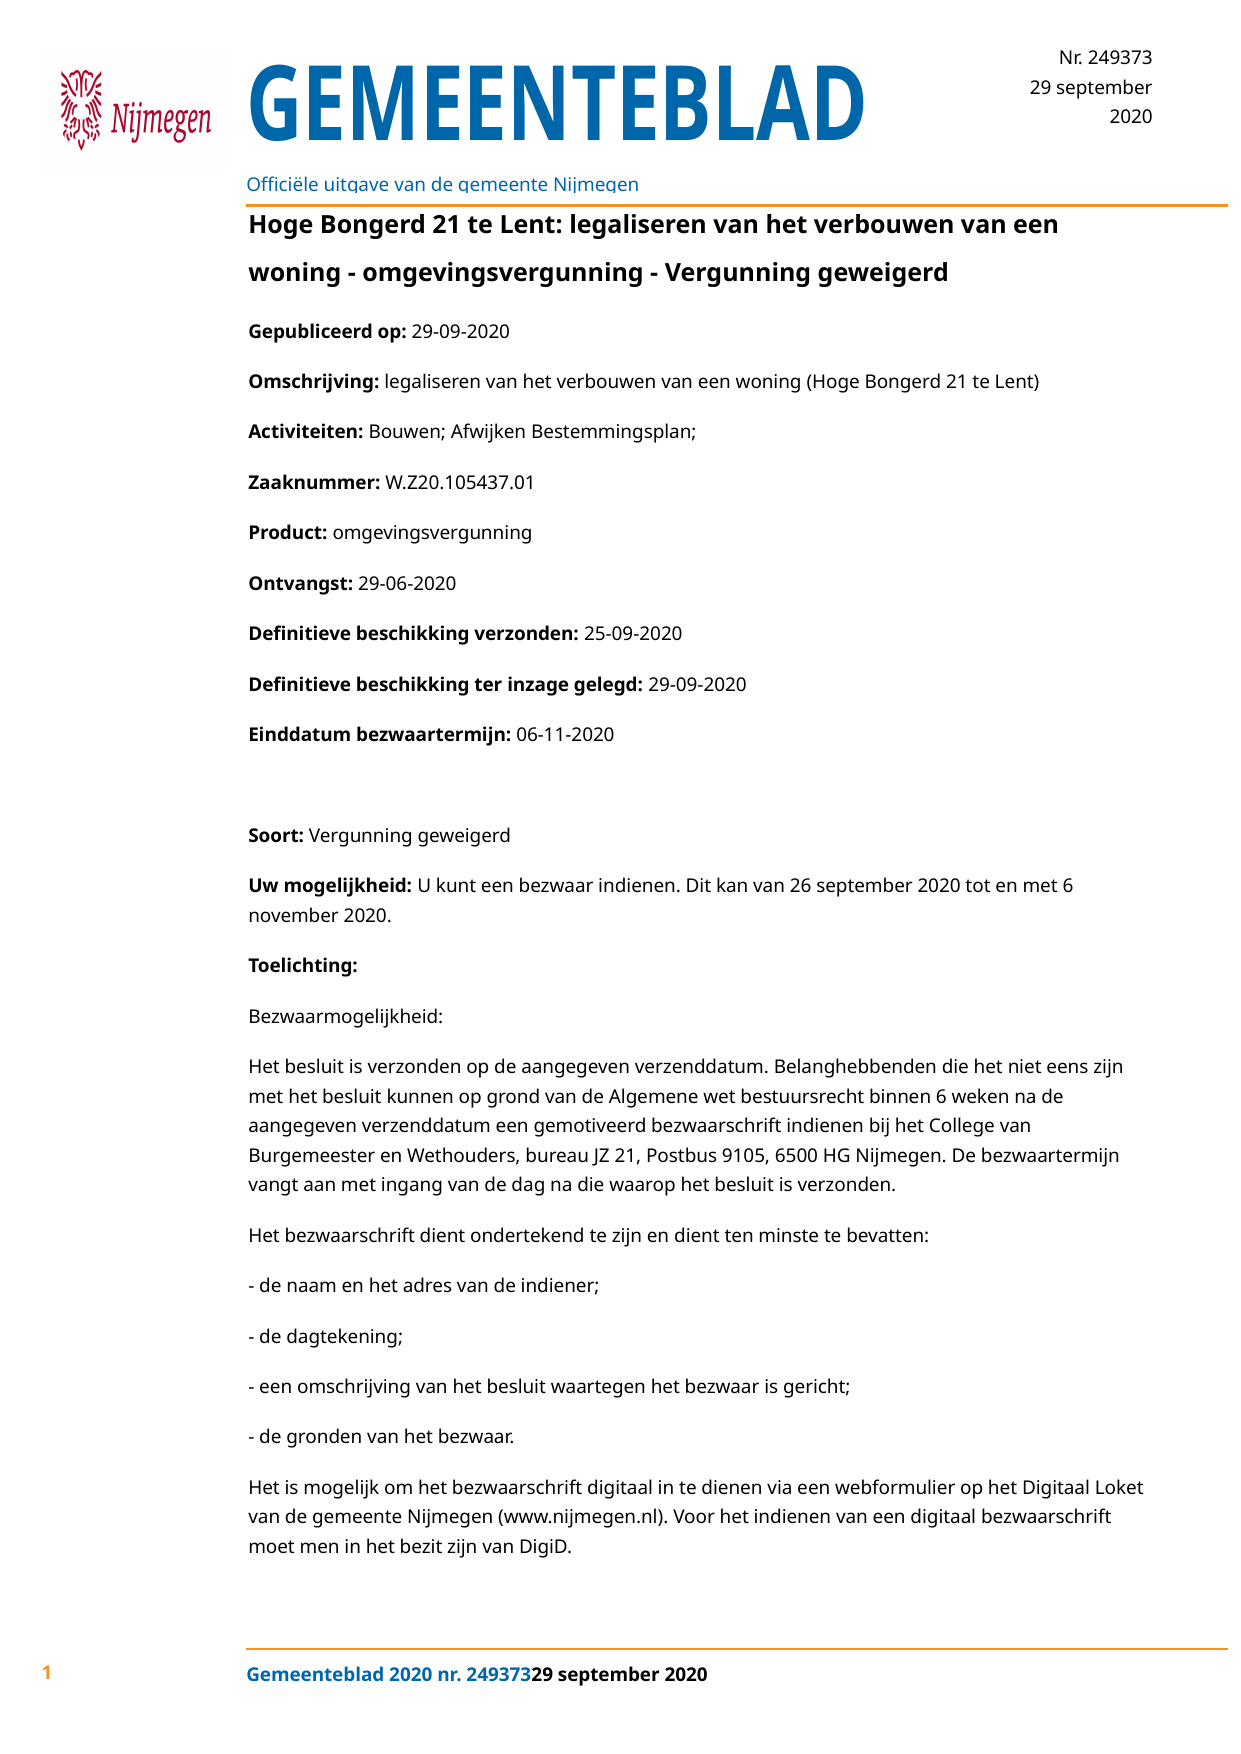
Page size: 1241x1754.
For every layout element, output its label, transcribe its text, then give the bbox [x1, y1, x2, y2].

text Het is mogelijk om het bezwaarschrift digitaal in te dienen via een webformulier op het Digitaal Loket van de gemeente Nijmegen (www.nijmegen.nl). Voor het indienen van een digitaal bezwaarschrift moet men in het bezit zijn van DigiD. [248, 1474, 1152, 1559]
text Ontvangst: 29-06-2020 [248, 570, 1152, 596]
text - de gronden van het bezwaar. [248, 1424, 1152, 1449]
text - een omschrijving van het besluit waartegen het bezwaar is gericht; [248, 1373, 1152, 1399]
text Zaaknummer: W.Z20.105437.01 [248, 469, 1152, 495]
text Uw mogelijkheid: U kunt een bezwaar indienen. Dit kan van 26 september 2020 tot en met 6 november 2020. [248, 872, 1152, 928]
text Gepubliceerd op: 29-09-2020 [248, 318, 1152, 344]
text - de naam en het adres van de indiener; [248, 1272, 1152, 1298]
text Activiteiten: Bouwen; Afwijken Bestemmingsplan; [248, 419, 1152, 444]
text Toelichting: [248, 952, 1152, 978]
text Definitieve beschikking ter inzage gelegd: 29-09-2020 [248, 671, 1152, 697]
text Het besluit is verzonden op de aangegeven verzenddatum. Belanghebbenden die het niet eens zijn met het besluit kunnen op grond van de Algemene wet bestuursrecht binnen 6 weken na de aangegeven verzenddatum een gemotiveerd bezwaarschrift indienen bij het College van Burgemeester en Wethouders, bureau JZ 21, Postbus 9105, 6500 HG Nijmegen. De bezwaartermijn vangt aan met ingang van de dag na die waarop het besluit is verzonden. [248, 1053, 1152, 1197]
text Omschrijving: legaliseren van het verbouwen van een woning (Hoge Bongerd 21 te Lent) [248, 368, 1152, 394]
picture [41, 47, 231, 172]
text Soort: Vergunning geweigerd [248, 822, 1152, 848]
text Definitieve beschikking verzonden: 25-09-2020 [248, 620, 1152, 646]
text Het bezwaarschrift dient ondertekend te zijn en dient ten minste te bevatten: [248, 1222, 1152, 1248]
text Product: omgevingsvergunning [248, 519, 1152, 545]
text Hoge Bongerd 21 te Lent: legaliseren van het verbouwen van een woning - omgevingsvergunning - Vergunning geweigerd [248, 207, 1152, 288]
text Bezwaarmogelijkheid: [248, 1003, 1152, 1029]
text - de dagtekening; [248, 1323, 1152, 1349]
text Einddatum bezwaartermijn: 06-11-2020 [248, 721, 1152, 747]
